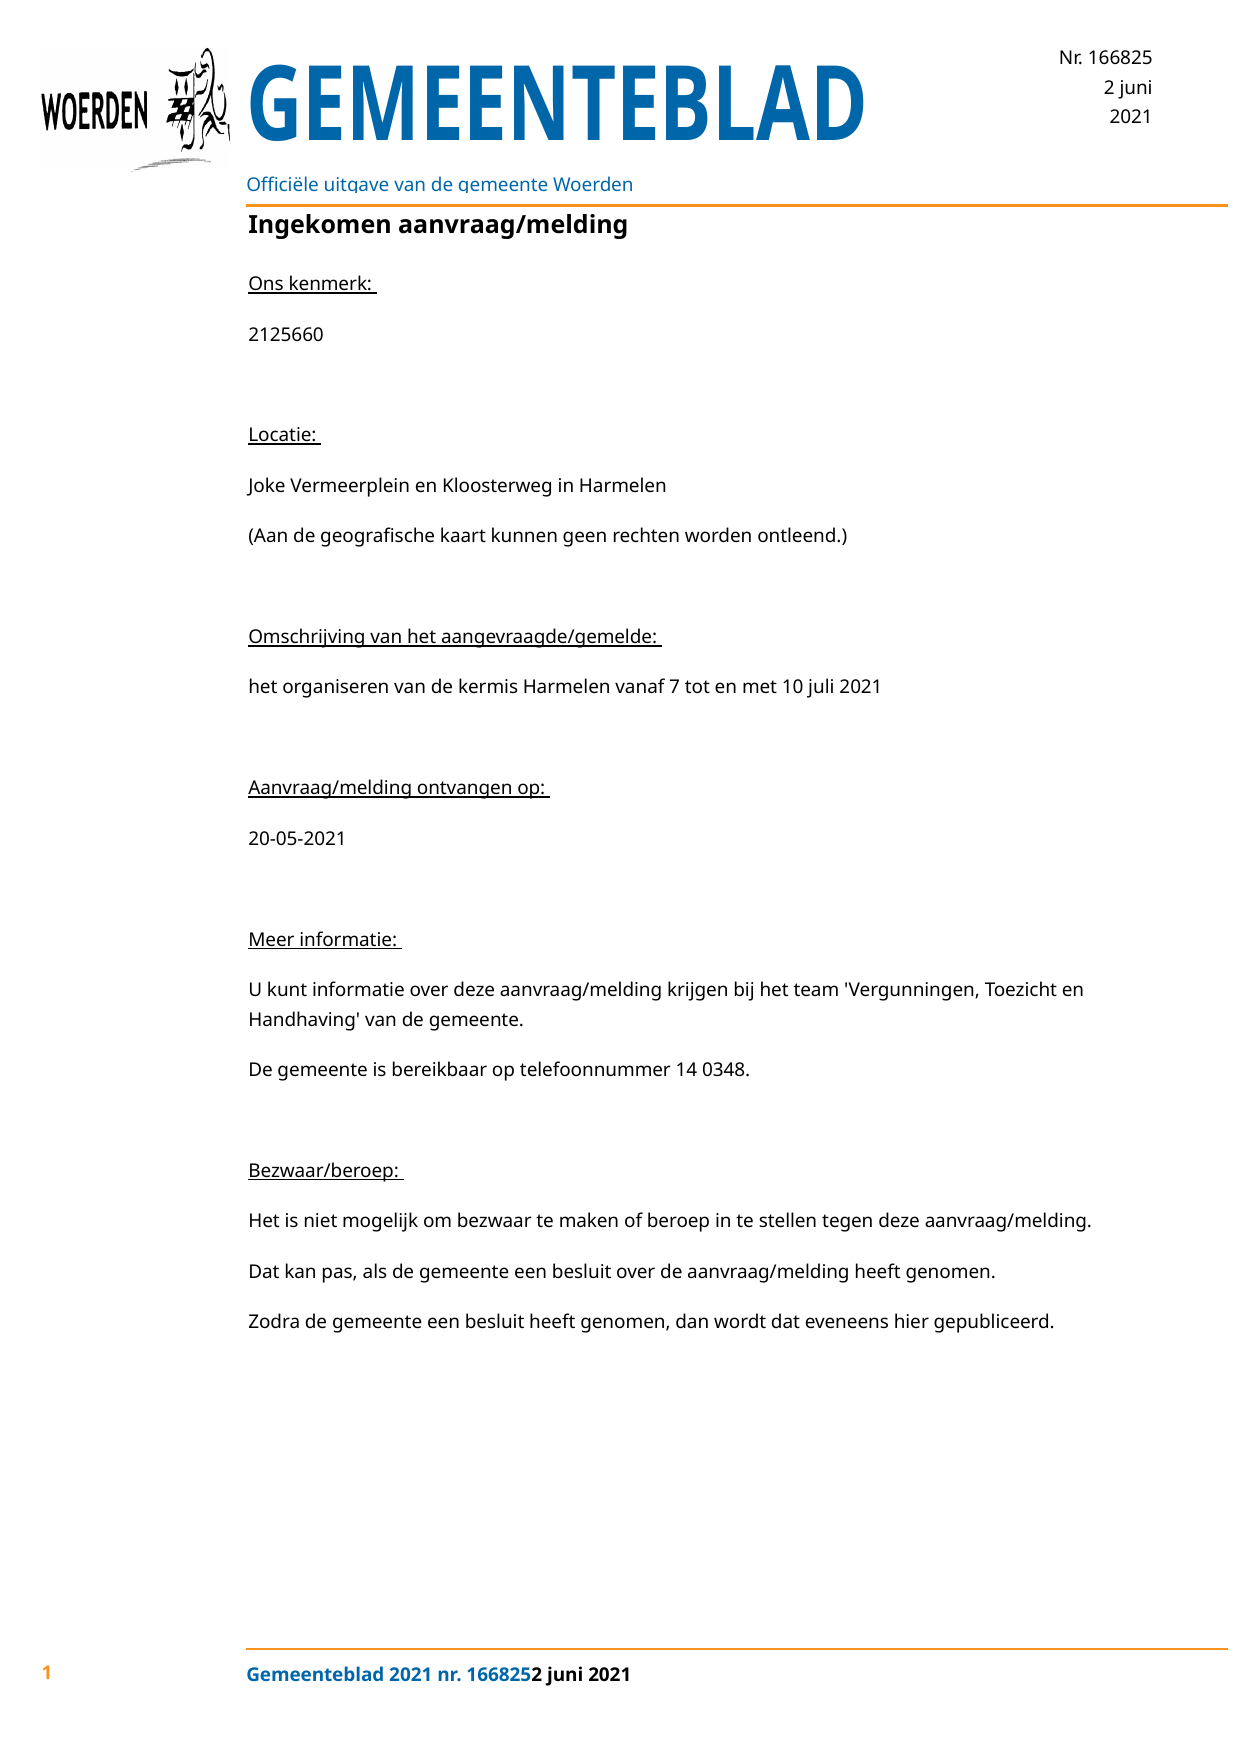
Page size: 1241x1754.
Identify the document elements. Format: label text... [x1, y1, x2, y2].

text Ingekomen aanvraag/melding [248, 207, 1152, 241]
text Dat kan pas, als de gemeente een besluit over de aanvraag/melding heeft genomen. [248, 1258, 1152, 1283]
text het organiseren van de kermis Harmelen vanaf 7 tot en met 10 juli 2021 [248, 674, 1152, 699]
text Locatie: [248, 422, 1152, 447]
text Ons kenmerk: [248, 270, 1152, 296]
text Joke Vermeerplein en Kloosterweg in Harmelen [248, 472, 1152, 498]
picture [41, 47, 231, 172]
text De gemeente is bereikbaar op telefoonnummer 14 0348. [248, 1056, 1152, 1082]
text 2125660 [248, 321, 1152, 346]
text Aanvraag/melding ontvangen op: [248, 774, 1152, 800]
text Meer informatie: [248, 926, 1152, 951]
text 20-05-2021 [248, 825, 1152, 851]
text Bezwaar/beroep: [248, 1157, 1152, 1183]
text Het is niet mogelijk om bezwaar te maken of beroep in te stellen tegen deze aanvraag/melding. [248, 1207, 1152, 1233]
text U kunt informatie over deze aanvraag/melding krijgen bij het team 'Vergunningen, Toezicht en Handhaving' van de gemeente. [248, 976, 1152, 1031]
text Omschrijving van het aangevraagde/gemelde: [248, 623, 1152, 649]
text (Aan de geografische kaart kunnen geen rechten worden ontleend.) [248, 522, 1152, 548]
text Zodra de gemeente een besluit heeft genomen, dan wordt dat eveneens hier gepubliceerd. [248, 1308, 1152, 1334]
